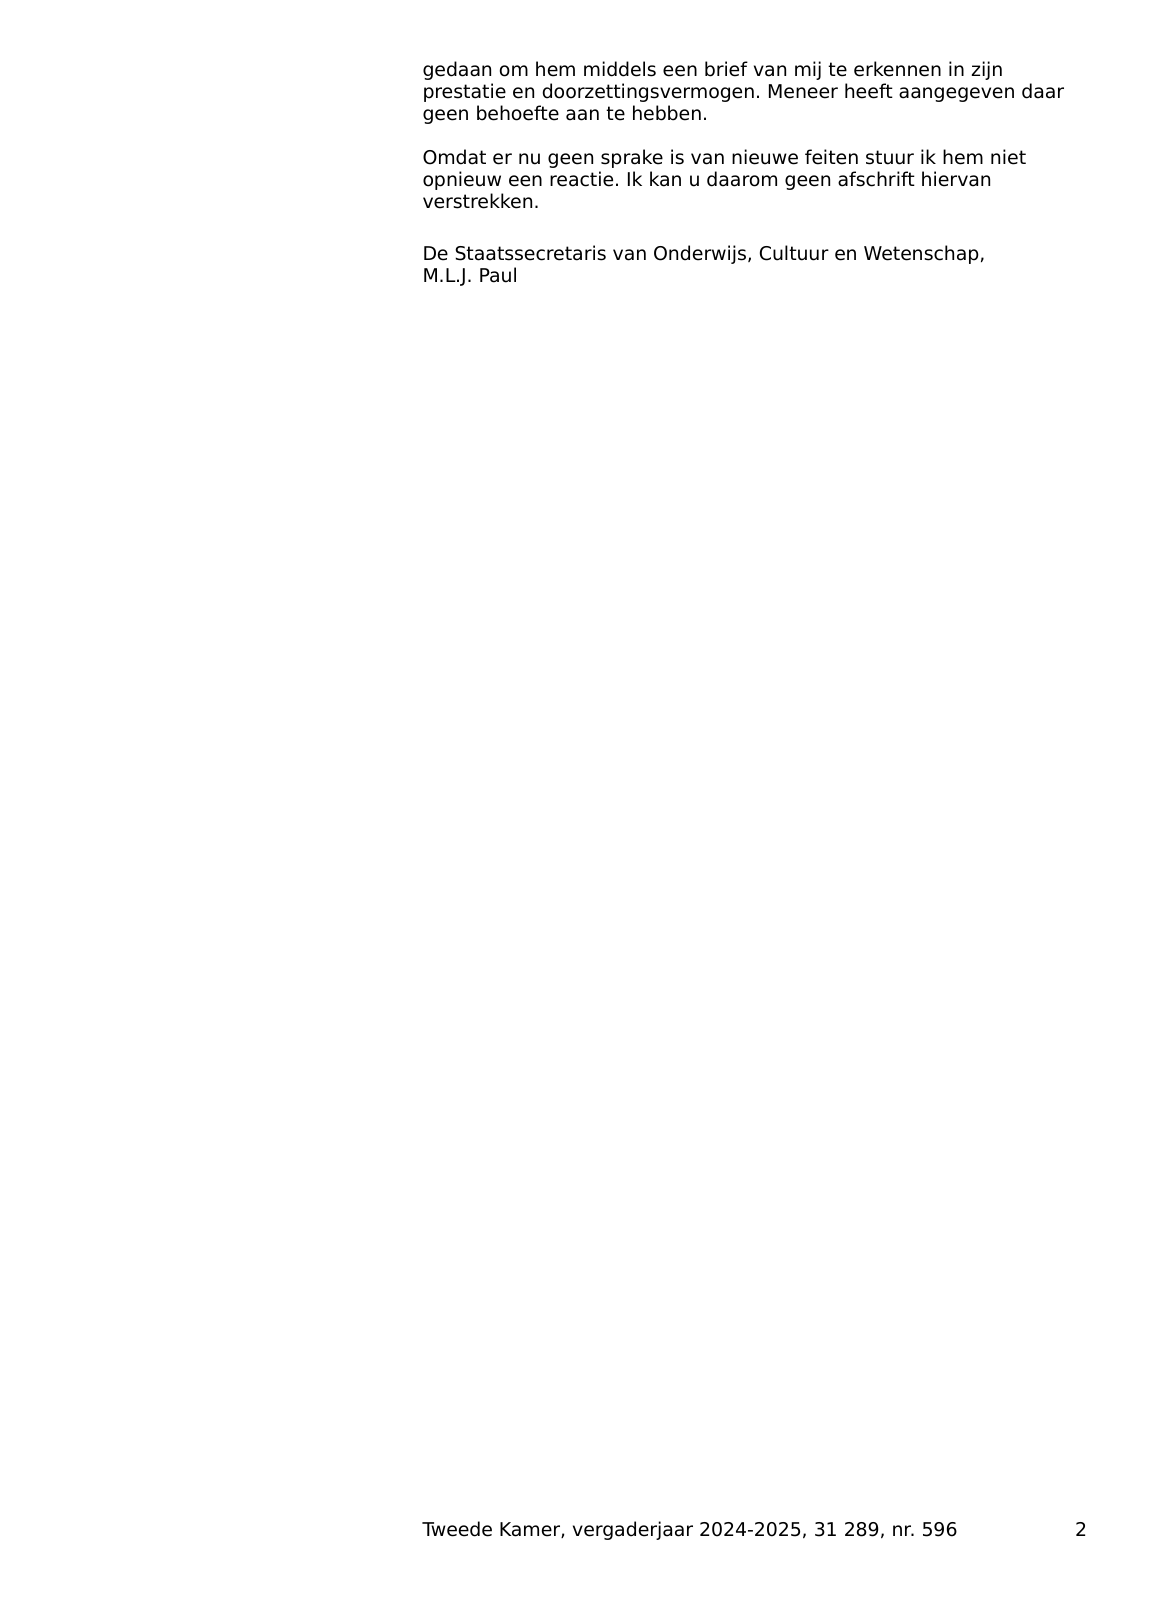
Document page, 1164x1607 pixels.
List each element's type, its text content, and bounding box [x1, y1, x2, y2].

text gedaan om hem middels een brief van mij te erkennen in zijn prestatie en doorzettingsvermogen. Meneer heeft aangegeven daar geen behoefte aan te hebben. [422, 59, 1087, 125]
text De Staatssecretaris van Onderwijs, Cultuur en Wetenschap, M.L.J. Paul [422, 243, 1087, 287]
text Omdat er nu geen sprake is van nieuwe feiten stuur ik hem niet opnieuw een reactie. Ik kan u daarom geen afschrift hiervan verstrekken. [422, 147, 1087, 213]
